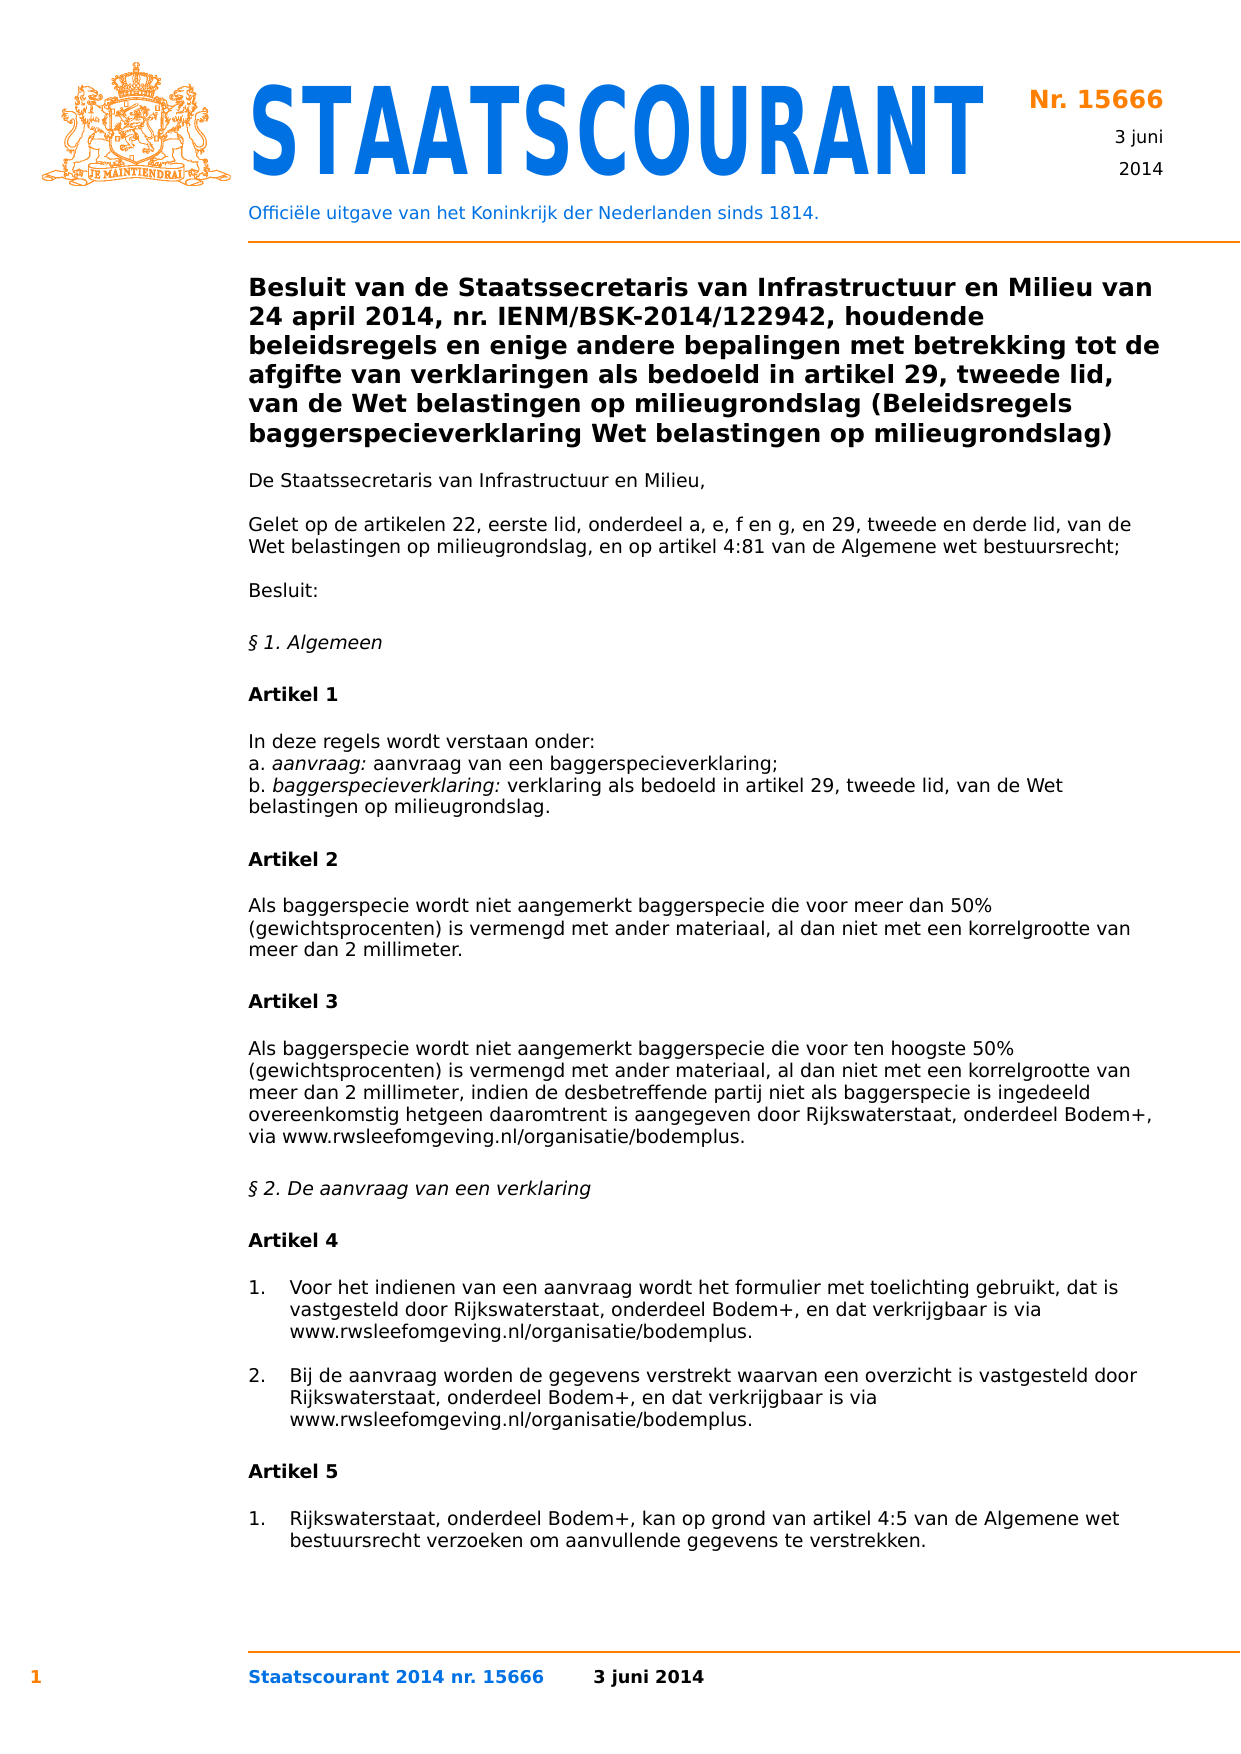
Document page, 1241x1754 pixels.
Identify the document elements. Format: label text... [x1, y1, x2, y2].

subtitle Artikel 2 [248, 848, 1163, 870]
text In deze regels wordt verstaan onder: [248, 731, 1163, 752]
text b. baggerspecieverklaring: verklaring als bedoeld in artikel 29, tweede lid, van de Wet belastingen op milieugrondslag. [248, 774, 1163, 818]
subtitle Artikel 5 [248, 1461, 1163, 1483]
table_cell Officiële uitgave van het Koninkrijk der Nederlanden sinds 1814. [248, 203, 1240, 241]
table_cell 2014 [998, 153, 1240, 203]
subtitle Artikel 1 [248, 683, 1163, 706]
text Als baggerspecie wordt niet aangemerkt baggerspecie die voor meer dan 50% (gewichtsprocenten) is vermengd met ander materiaal, al dan niet met een korrelgrootte van meer dan 2 millimeter. [248, 895, 1163, 961]
table_header Nr. 15666 [998, 62, 1240, 121]
subtitle § 2. De aanvraag van een verklaring [248, 1178, 1163, 1200]
table_cell 3 juni [998, 121, 1240, 153]
text 1. Voor het indienen van een aanvraag wordt het formulier met toelichting gebruikt, dat is vastgesteld door Rijkswaterstaat, onderdeel Bodem+, en dat verkrijgbaar is via www.rwsleefomgeving.nl/organisatie/bodemplus. [248, 1277, 1163, 1343]
subtitle Artikel 4 [248, 1230, 1163, 1252]
text 1. Rijkswaterstaat, onderdeel Bodem+, kan op grond van artikel 4:5 van de Algemene wet bestuursrecht verzoeken om aanvullende gegevens te verstrekken. [248, 1508, 1163, 1552]
picture [41, 62, 231, 186]
subtitle Artikel 3 [248, 991, 1163, 1013]
text 2. Bij de aanvraag worden de gegevens verstrekt waarvan een overzicht is vastgesteld door Rijkswaterstaat, onderdeel Bodem+, en dat verkrijgbaar is via www.rwsleefomgeving.nl/organisatie/bodemplus. [248, 1365, 1163, 1431]
table_header [25, 62, 248, 241]
subtitle Besluit van de Staatssecretaris van Infrastructuur en Milieu van 24 april 2014, nr. IENM/BSK-2014/122942, houdende beleidsregels en enige andere bepalingen met betrekking tot de afgifte van verklaringen als bedoeld in artikel 29, tweede lid, van de Wet belastingen op milieugrondslag (Beleidsregels baggerspecieverklaring Wet belastingen op milieugrondslag) [248, 273, 1163, 448]
text a. aanvraag: aanvraag van een baggerspecieverklaring; [248, 752, 1163, 774]
table_header STAATSCOURANT [248, 62, 998, 203]
text De Staatssecretaris van Infrastructuur en Milieu, [248, 470, 1163, 492]
text Besluit: [248, 579, 1163, 602]
text Gelet op de artikelen 22, eerste lid, onderdeel a, e, f en g, en 29, tweede en derde lid, van de Wet belastingen op milieugrondslag, en op artikel 4:81 van de Algemene wet bestuursrecht; [248, 514, 1163, 558]
text Als baggerspecie wordt niet aangemerkt baggerspecie die voor ten hoogste 50% (gewichtsprocenten) is vermengd met ander materiaal, al dan niet met een korrelgrootte van meer dan 2 millimeter, indien de desbetreffende partij niet als baggerspecie is ingedeeld overeenkomstig hetgeen daaromtrent is aangegeven door Rijkswaterstaat, onderdeel Bodem+, via www.rwsleefomgeving.nl/organisatie/bodemplus. [248, 1038, 1163, 1148]
subtitle § 1. Algemeen [248, 632, 1163, 653]
